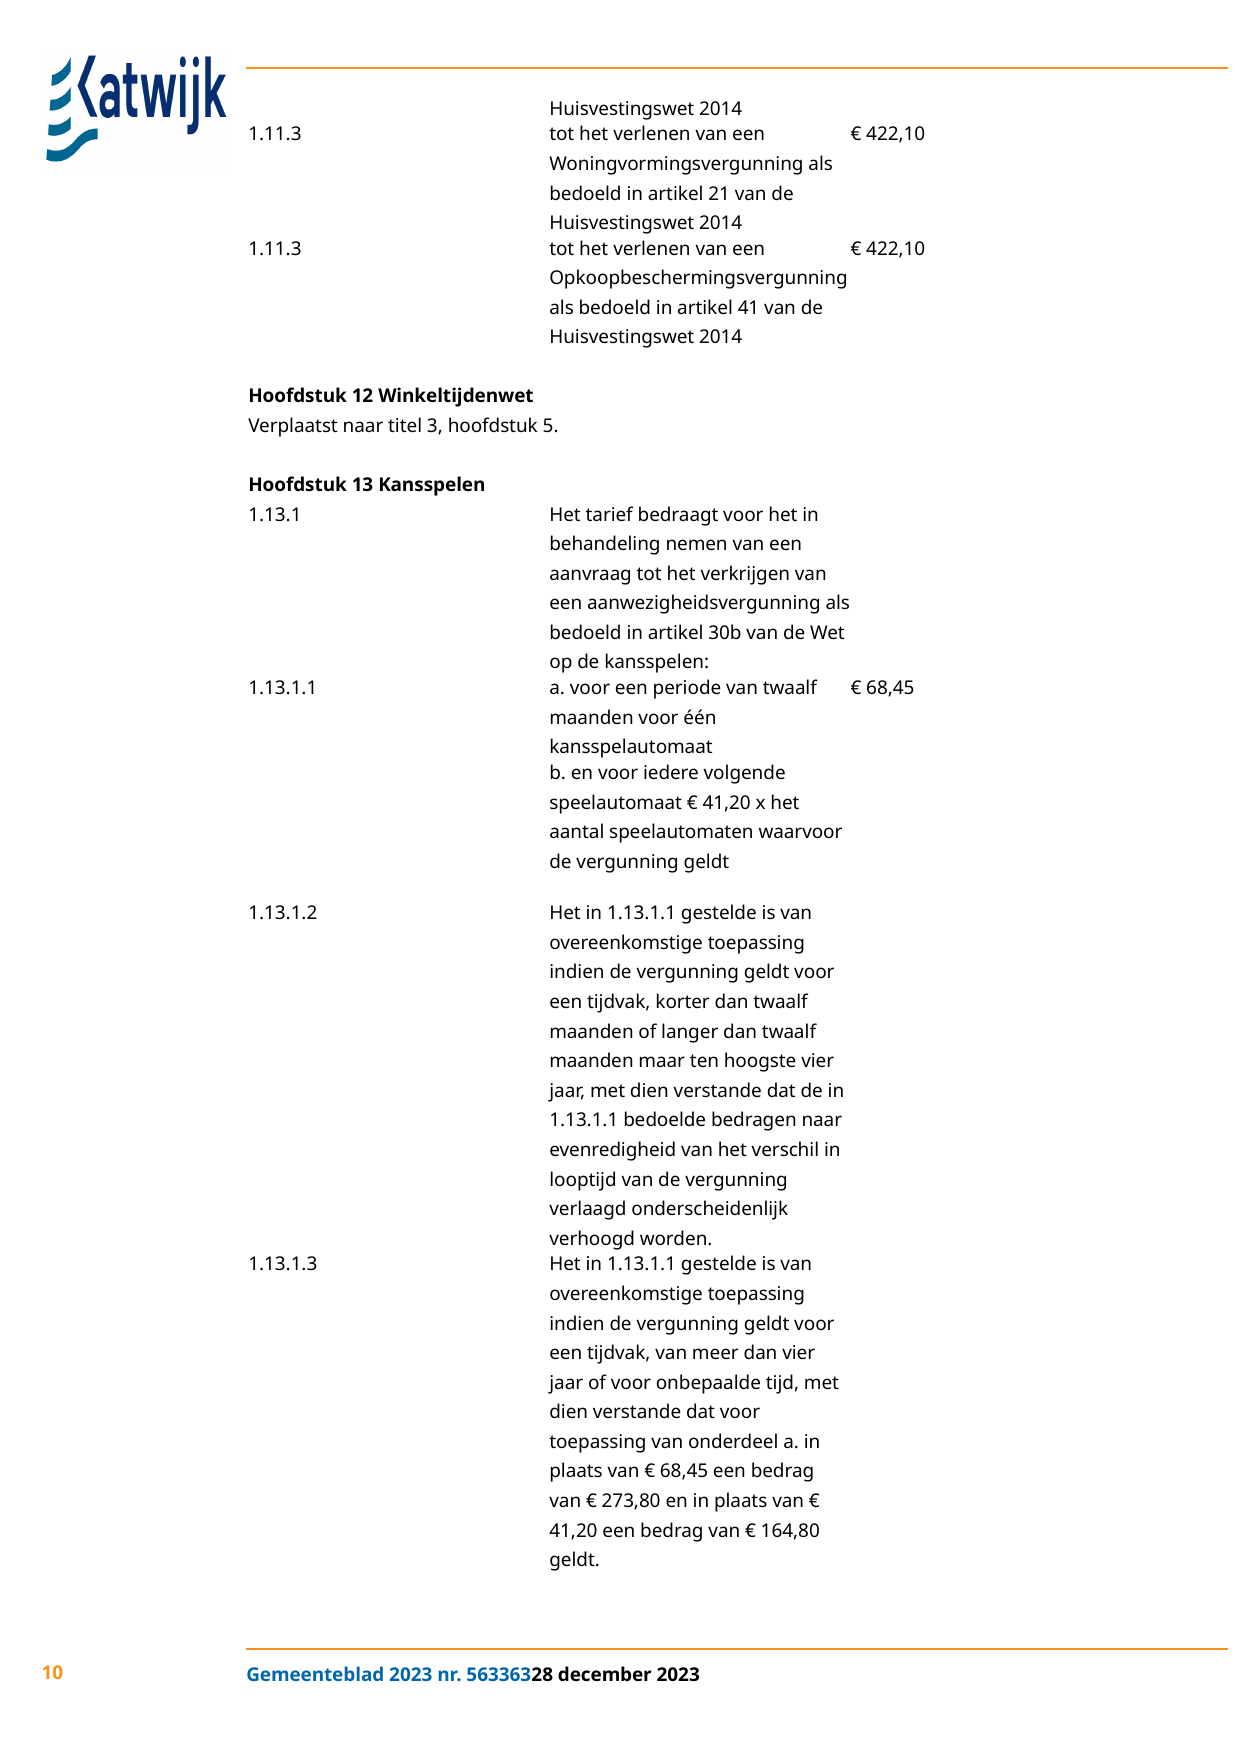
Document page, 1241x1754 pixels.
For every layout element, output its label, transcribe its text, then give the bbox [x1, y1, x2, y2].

table_cell tot het verlenen van een Opkoopbeschermingsvergunning als bedoeld in artikel 41 van de Huisvestingswet 2014 [549, 235, 850, 349]
text Verplaatst naar titel 3, hoofdstuk 5. [248, 412, 1152, 438]
table_cell tot het verlenen van een Woningvormingsvergunning als bedoeld in artikel 21 van de Huisvestingswet 2014 [549, 121, 850, 235]
table_cell 1.13.1.3 [248, 1251, 549, 1572]
table_cell [850, 874, 1152, 899]
table_cell [850, 1251, 1152, 1572]
table_header Het tarief bedraagt voor het in behandeling nemen van een aanvraag tot het verkrijgen van een aanwezigheidsvergunning als bedoeld in artikel 30b van de Wet op de kansspelen: [549, 501, 850, 674]
table_cell [850, 95, 1152, 121]
table_cell [850, 759, 1152, 874]
table_header [850, 501, 1152, 674]
table_cell [549, 874, 850, 899]
table_cell Het in 1.13.1.1 gestelde is van overeenkomstige toepassing indien de vergunning geldt voor een tijdvak, van meer dan vier jaar of voor onbepaalde tijd, met dien verstande dat voor toepassing van onderdeel a. in plaats van € 68,45 een bedrag van € 273,80 en in plaats van € 41,20 een bedrag van € 164,80 geldt. [549, 1251, 850, 1572]
text Hoofdstuk 12 Winkeltijdenwet [248, 382, 1152, 408]
picture [41, 47, 231, 172]
text Hoofdstuk 13 Kansspelen [248, 471, 1152, 497]
table_cell 1.13.1.1 [248, 674, 549, 759]
table_cell 1.11.3 [248, 235, 549, 349]
table_cell € 422,10 [850, 235, 1152, 349]
table_header 1.13.1 [248, 501, 549, 674]
table_cell [850, 900, 1152, 1251]
table_cell 1.13.1.2 [248, 900, 549, 1251]
table_cell € 422,10 [850, 121, 1152, 235]
table_cell [248, 95, 549, 121]
table_cell Huisvestingswet 2014 [549, 95, 850, 121]
table_cell b. en voor iedere volgende speelautomaat € 41,20 x het aantal speelautomaten waarvoor de vergunning geldt [549, 759, 850, 874]
table_cell Het in 1.13.1.1 gestelde is van overeenkomstige toepassing indien de vergunning geldt voor een tijdvak, korter dan twaalf maanden of langer dan twaalf maanden maar ten hoogste vier jaar, met dien verstande dat de in 1.13.1.1 bedoelde bedragen naar evenredigheid van het verschil in looptijd van de vergunning verlaagd onderscheidenlijk verhoogd worden. [549, 900, 850, 1251]
table_cell a. voor een periode van twaalf maanden voor één kansspelautomaat [549, 674, 850, 759]
table_cell [248, 759, 549, 899]
table_cell 1.11.3 [248, 121, 549, 235]
table_cell € 68,45 [850, 674, 1152, 759]
